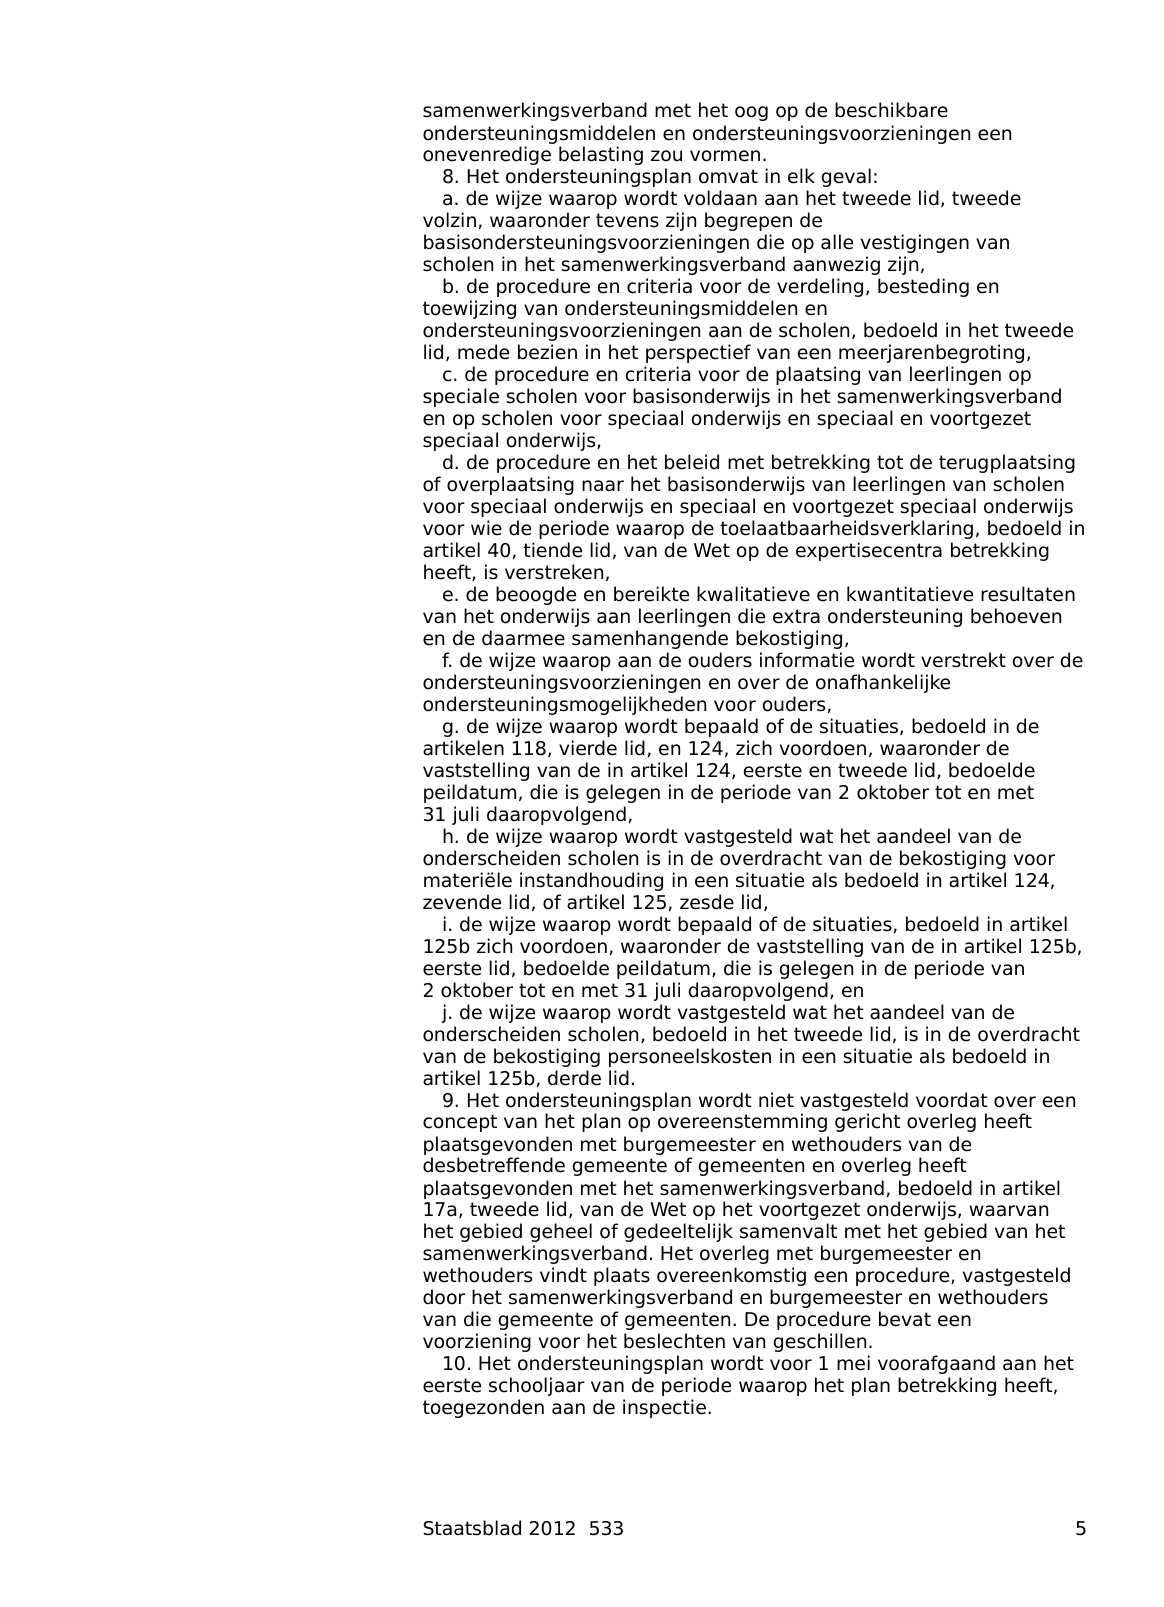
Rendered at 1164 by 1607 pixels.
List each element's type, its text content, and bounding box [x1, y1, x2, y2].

text f. de wijze waarop aan de ouders informatie wordt verstrekt over de ondersteuningsvoorzieningen en over de onafhankelijke ondersteuningsmogelijkheden voor ouders, [422, 650, 1087, 716]
text b. de procedure en criteria voor de verdeling, besteding en toewijzing van ondersteuningsmiddelen en ondersteuningsvoorzieningen aan de scholen, bedoeld in het tweede lid, mede bezien in het perspectief van een meerjarenbegroting, [422, 276, 1087, 364]
text 8. Het ondersteuningsplan omvat in elk geval: [422, 166, 1087, 188]
text e. de beoogde en bereikte kwalitatieve en kwantitatieve resultaten van het onderwijs aan leerlingen die extra ondersteuning behoeven en de daarmee samenhangende bekostiging, [422, 584, 1087, 650]
text a. de wijze waarop wordt voldaan aan het tweede lid, tweede volzin, waaronder tevens zijn begrepen de basisondersteuningsvoorzieningen die op alle vestigingen van scholen in het samenwerkingsverband aanwezig zijn, [422, 188, 1087, 276]
text samenwerkingsverband met het oog op de beschikbare ondersteuningsmiddelen en ondersteuningsvoorzieningen een onevenredige belasting zou vormen. [422, 100, 1087, 166]
text j. de wijze waarop wordt vastgesteld wat het aandeel van de onderscheiden scholen, bedoeld in het tweede lid, is in de overdracht van de bekostiging personeelskosten in een situatie als bedoeld in artikel 125b, derde lid. [422, 1002, 1087, 1089]
text c. de procedure en criteria voor de plaatsing van leerlingen op speciale scholen voor basisonderwijs in het samenwerkingsverband en op scholen voor speciaal onderwijs en speciaal en voortgezet speciaal onderwijs, [422, 364, 1087, 452]
text i. de wijze waarop wordt bepaald of de situaties, bedoeld in artikel 125b zich voordoen, waaronder de vaststelling van de in artikel 125b, eerste lid, bedoelde peildatum, die is gelegen in de periode van 2 oktober tot en met 31 juli daaropvolgend, en [422, 914, 1087, 1002]
text 9. Het ondersteuningsplan wordt niet vastgesteld voordat over een concept van het plan op overeenstemming gericht overleg heeft plaatsgevonden met burgemeester en wethouders van de desbetreffende gemeente of gemeenten en overleg heeft plaatsgevonden met het samenwerkingsverband, bedoeld in artikel 17a, tweede lid, van de Wet op het voortgezet onderwijs, waarvan het gebied geheel of gedeeltelijk samenvalt met het gebied van het samenwerkingsverband. Het overleg met burgemeester en wethouders vindt plaats overeenkomstig een procedure, vastgesteld door het samenwerkingsverband en burgemeester en wethouders van die gemeente of gemeenten. De procedure bevat een voorziening voor het beslechten van geschillen. [422, 1089, 1087, 1353]
text g. de wijze waarop wordt bepaald of de situaties, bedoeld in de artikelen 118, vierde lid, en 124, zich voordoen, waaronder de vaststelling van de in artikel 124, eerste en tweede lid, bedoelde peildatum, die is gelegen in de periode van 2 oktober tot en met 31 juli daaropvolgend, [422, 716, 1087, 826]
text 10. Het ondersteuningsplan wordt voor 1 mei voorafgaand aan het eerste schooljaar van de periode waarop het plan betrekking heeft, toegezonden aan de inspectie. [422, 1353, 1087, 1419]
text h. de wijze waarop wordt vastgesteld wat het aandeel van de onderscheiden scholen is in de overdracht van de bekostiging voor materiële instandhouding in een situatie als bedoeld in artikel 124, zevende lid, of artikel 125, zesde lid, [422, 826, 1087, 914]
text d. de procedure en het beleid met betrekking tot de terugplaatsing of overplaatsing naar het basisonderwijs van leerlingen van scholen voor speciaal onderwijs en speciaal en voortgezet speciaal onderwijs voor wie de periode waarop de toelaatbaarheidsverklaring, bedoeld in artikel 40, tiende lid, van de Wet op de expertisecentra betrekking heeft, is verstreken, [422, 452, 1087, 584]
